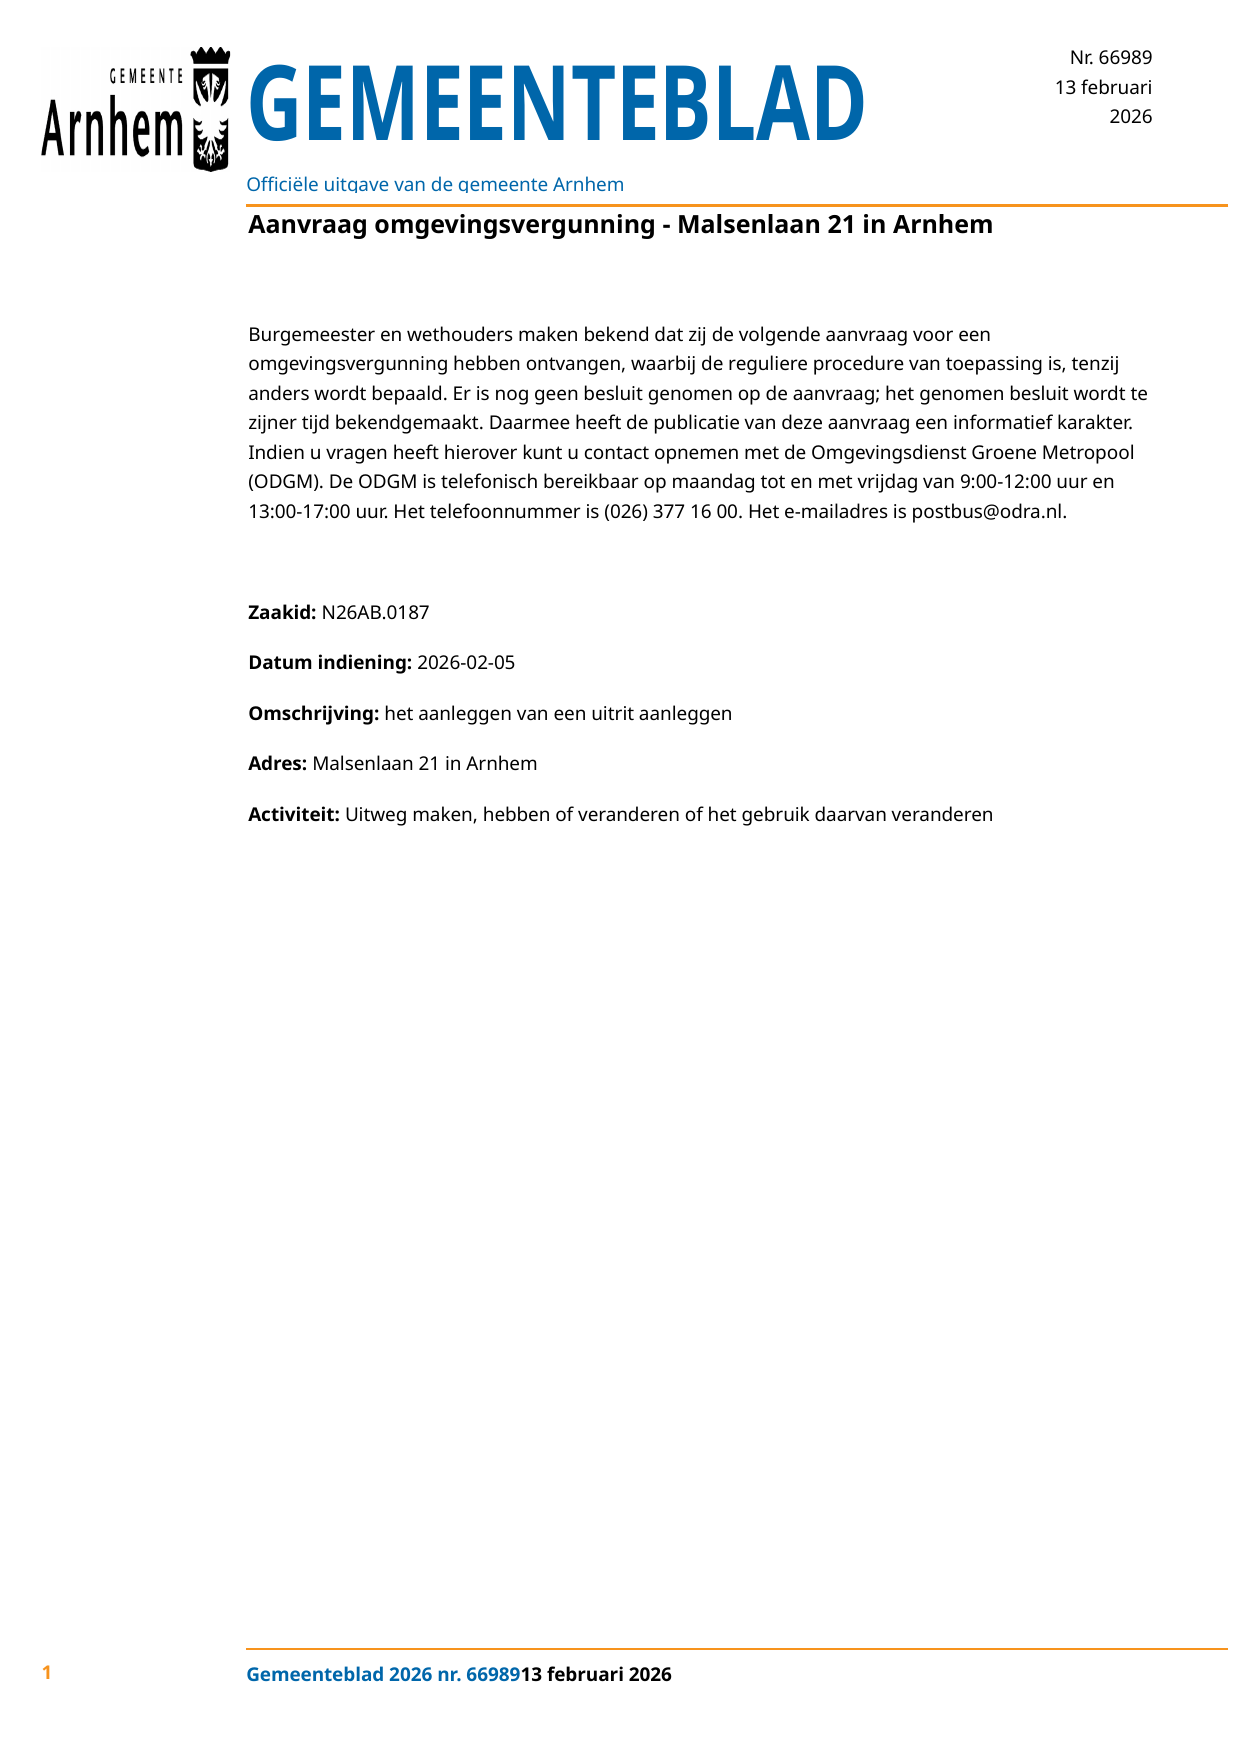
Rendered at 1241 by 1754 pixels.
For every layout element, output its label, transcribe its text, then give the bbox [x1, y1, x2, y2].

text Activiteit: Uitweg maken, hebben of veranderen of het gebruik daarvan veranderen [248, 801, 1152, 826]
text Zaakid: N26AB.0187 [248, 599, 1152, 625]
text Aanvraag omgevingsvergunning - Malsenlaan 21 in Arnhem [248, 207, 1152, 241]
text Omschrijving: het aanleggen van een uitrit aanleggen [248, 700, 1152, 726]
text Adres: Malsenlaan 21 in Arnhem [248, 750, 1152, 776]
text Datum indiening: 2026-02-05 [248, 649, 1152, 675]
picture [41, 47, 231, 172]
text Burgemeester en wethouders maken bekend dat zij de volgende aanvraag voor een omgevingsvergunning hebben ontvangen, waarbij de reguliere procedure van toepassing is, tenzij anders wordt bepaald. Er is nog geen besluit genomen op de aanvraag; het genomen besluit wordt te zijner tijd bekendgemaakt. Daarmee heeft de publicatie van deze aanvraag een informatief karakter. Indien u vragen heeft hierover kunt u contact opnemen met de Omgevingsdienst Groene Metropool (ODGM). De ODGM is telefonisch bereikbaar op maandag tot en met vrijdag van 9:00-12:00 uur en 13:00-17:00 uur. Het telefoonnummer is (026) 377 16 00. Het e-mailadres is postbus@odra.nl. [248, 321, 1152, 524]
